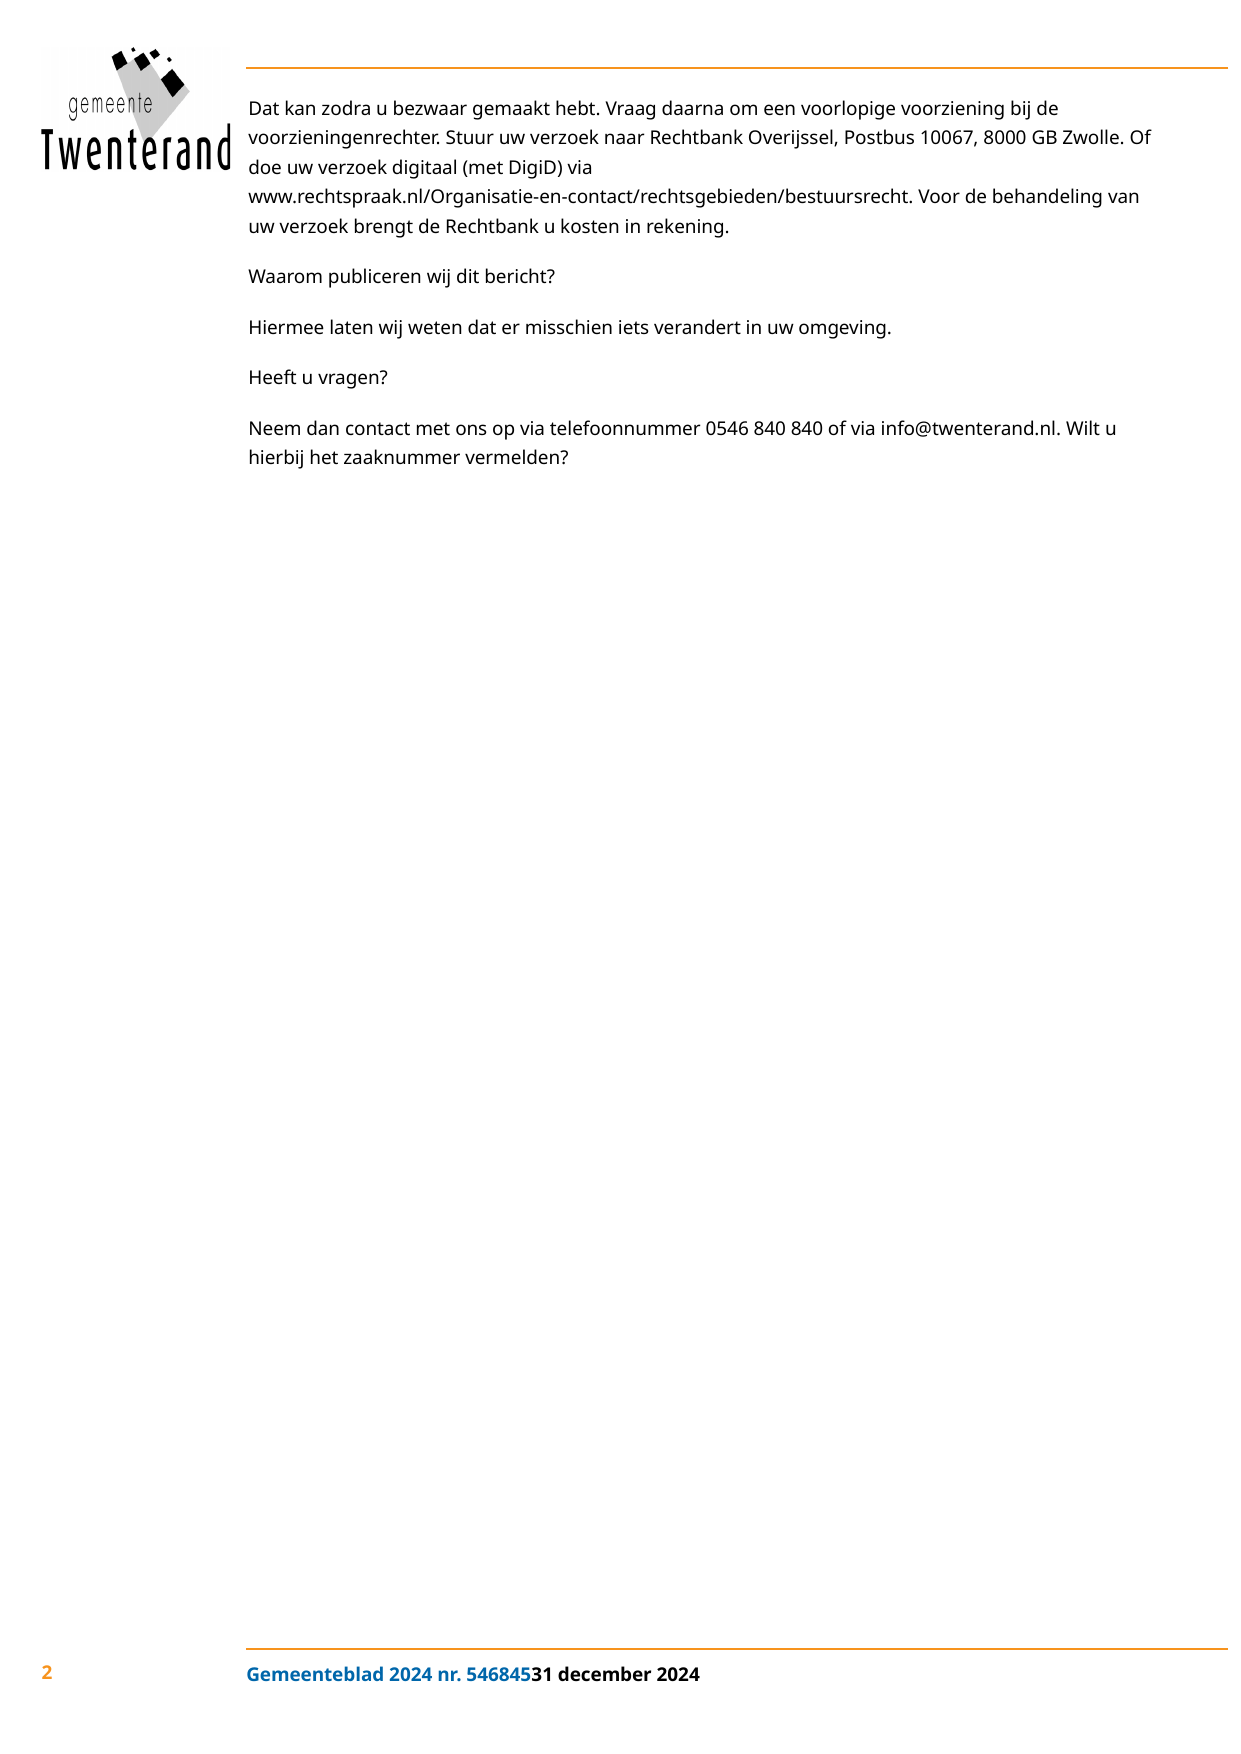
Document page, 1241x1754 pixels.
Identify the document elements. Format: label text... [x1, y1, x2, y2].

text Hiermee laten wij weten dat er misschien iets verandert in uw omgeving. [248, 314, 1152, 340]
text Neem dan contact met ons op via telefoonnummer 0546 840 840 of via info@twenterand.nl. Wilt u hierbij het zaaknummer vermelden? [248, 415, 1152, 470]
text Heeft u vragen? [248, 364, 1152, 390]
picture [41, 47, 231, 172]
text Waarom publiceren wij dit bericht? [248, 263, 1152, 289]
text Dat kan zodra u bezwaar gemaakt hebt. Vraag daarna om een voorlopige voorziening bij de voorzieningenrechter. Stuur uw verzoek naar Rechtbank Overijssel, Postbus 10067, 8000 GB Zwolle. Of doe uw verzoek digitaal (met DigiD) via www.rechtspraak.nl/Organisatie-en-contact/rechtsgebieden/bestuursrecht. Voor de behandeling van uw verzoek brengt de Rechtbank u kosten in rekening. [248, 95, 1152, 239]
